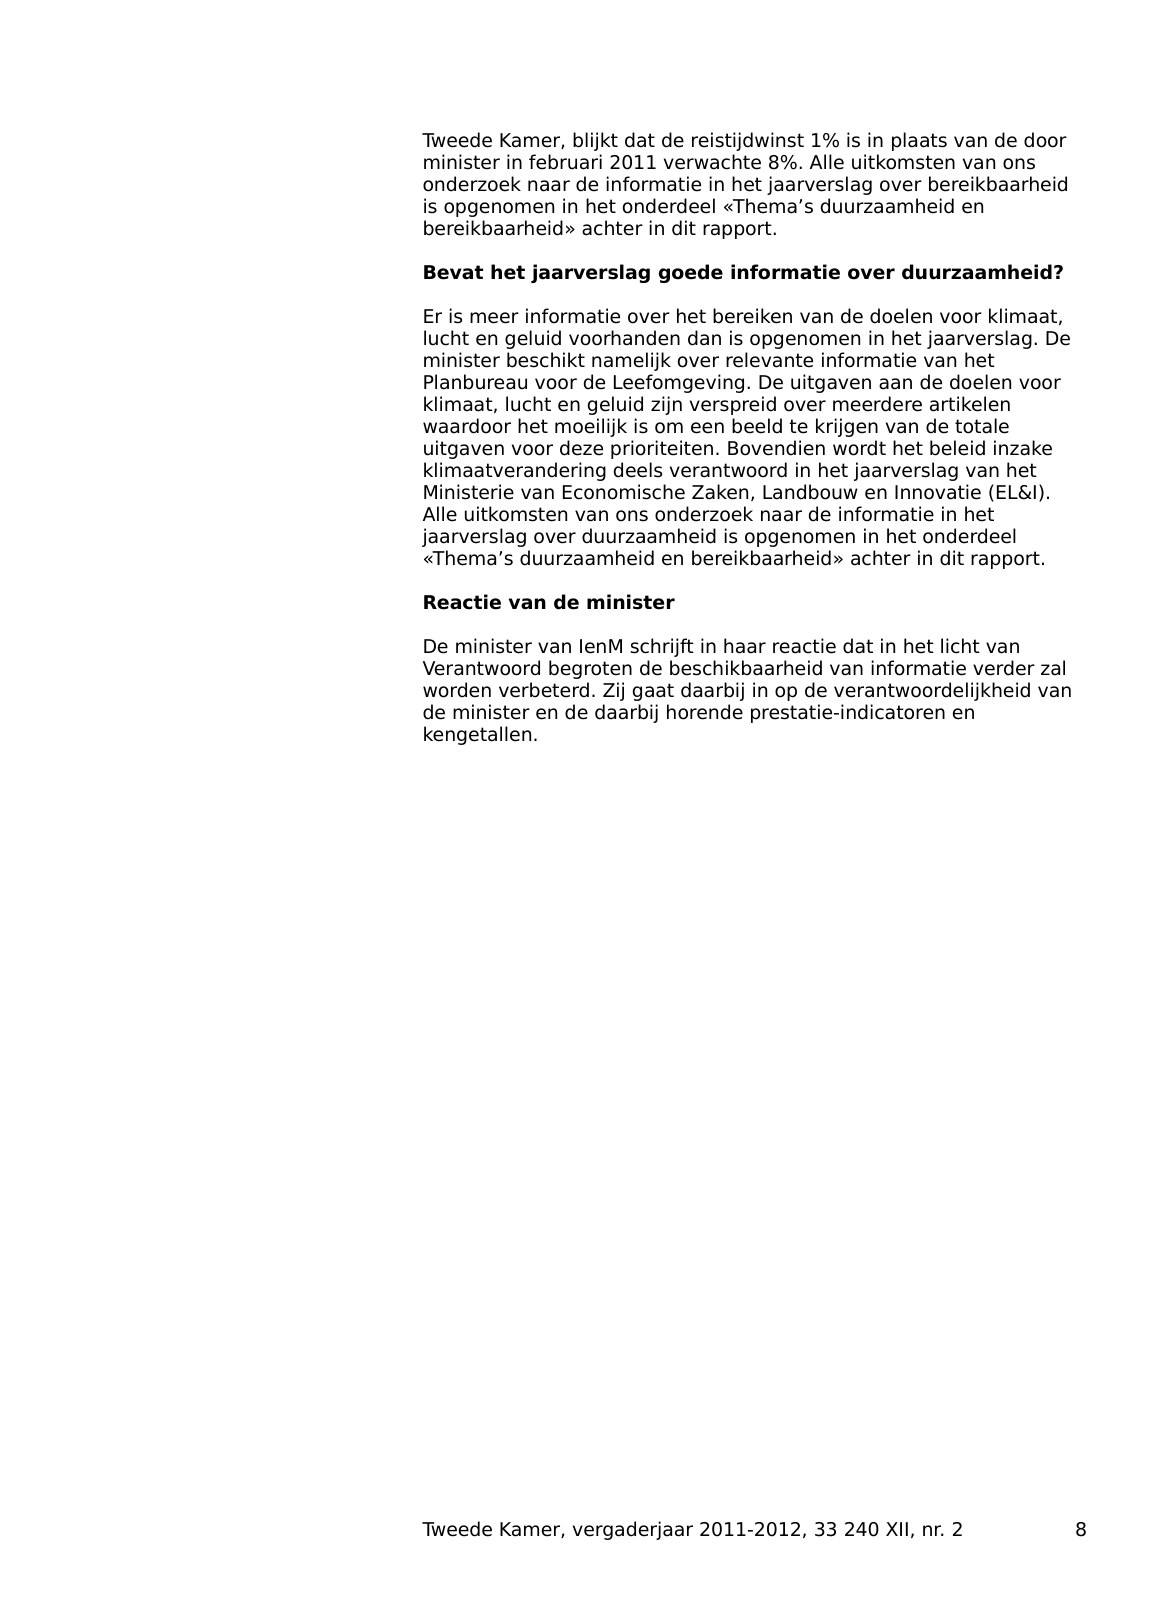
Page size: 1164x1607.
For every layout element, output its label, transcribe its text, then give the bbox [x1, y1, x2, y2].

subtitle Reactie van de minister [422, 592, 1087, 614]
text Er is meer informatie over het bereiken van de doelen voor klimaat, lucht en geluid voorhanden dan is opgenomen in het jaarverslag. De minister beschikt namelijk over relevante informatie van het Planbureau voor de Leefomgeving. De uitgaven aan de doelen voor klimaat, lucht en geluid zijn verspreid over meerdere artikelen waardoor het moeilijk is om een beeld te krijgen van de totale uitgaven voor deze prioriteiten. Bovendien wordt het beleid inzake klimaatverandering deels verantwoord in het jaarverslag van het Ministerie van Economische Zaken, Landbouw en Innovatie (EL&I). Alle uitkomsten van ons onderzoek naar de informatie in het jaarverslag over duurzaamheid is opgenomen in het onderdeel «Thema’s duurzaamheid en bereikbaarheid» achter in dit rapport. [422, 306, 1087, 570]
text De minister van IenM schrijft in haar reactie dat in het licht van Verantwoord begroten de beschikbaarheid van informatie verder zal worden verbeterd. Zij gaat daarbij in op de verantwoordelijkheid van de minister en de daarbij horende prestatie-indicatoren en kengetallen. [422, 636, 1087, 746]
text Tweede Kamer, blijkt dat de reistijdwinst 1% is in plaats van de door minister in februari 2011 verwachte 8%. Alle uitkomsten van ons onderzoek naar de informatie in het jaarverslag over bereikbaarheid is opgenomen in het onderdeel «Thema’s duurzaamheid en bereikbaarheid» achter in dit rapport. [422, 130, 1087, 240]
subtitle Bevat het jaarverslag goede informatie over duurzaamheid? [422, 262, 1087, 284]
